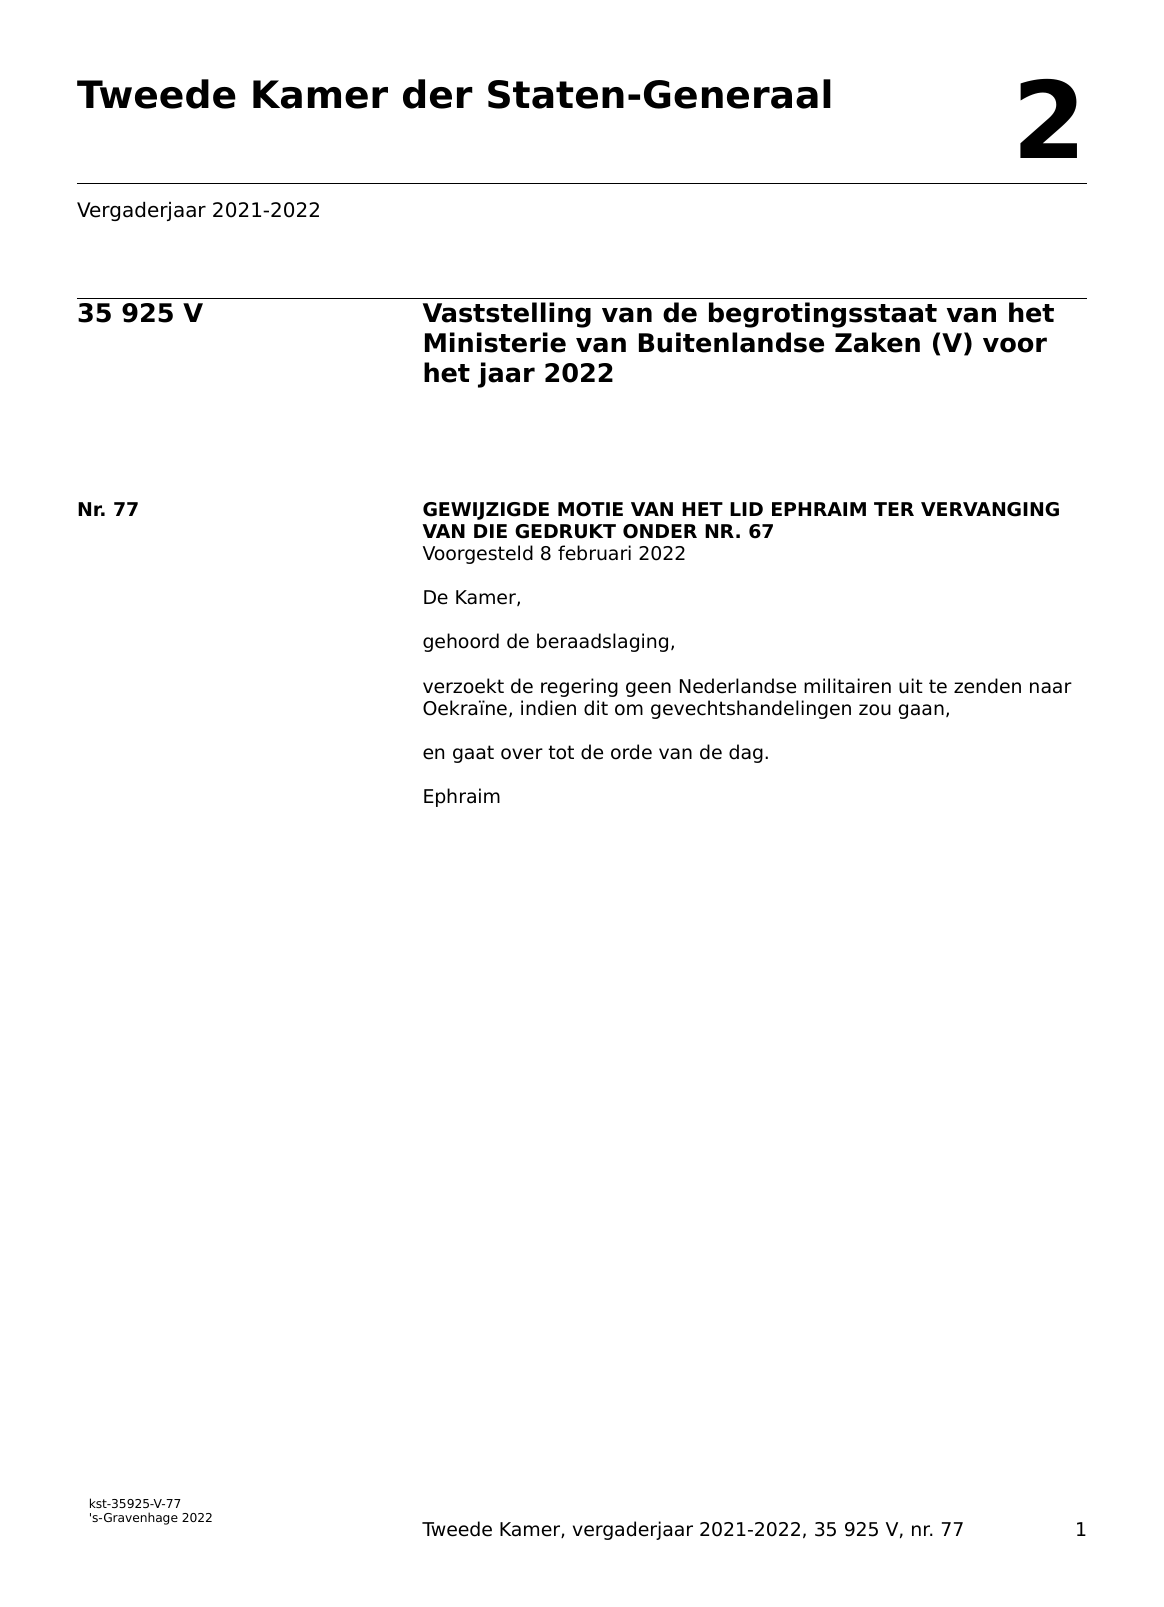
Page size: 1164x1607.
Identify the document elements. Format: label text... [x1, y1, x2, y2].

text kst-35925-V-77 [88, 1497, 323, 1511]
table_cell Vergaderjaar 2021-2022 [77, 184, 1087, 298]
text gehoord de beraadslaging, [422, 631, 1087, 653]
text Voorgesteld 8 februari 2022 [422, 543, 1087, 565]
table_header 2 [886, 59, 1087, 183]
text De Kamer, [422, 587, 1087, 609]
text 's-Gravenhage 2022 [88, 1511, 323, 1525]
subtitle 35 925 V Vaststelling van de begrotingsstaat van het Ministerie van Buitenlandse Zaken (V) voor het jaar 2022 [77, 299, 1087, 388]
text verzoekt de regering geen Nederlandse militairen uit te zenden naar Oekraïne, indien dit om gevechtshandelingen zou gaan, [422, 676, 1087, 719]
text Ephraim [422, 786, 1087, 808]
table_header Tweede Kamer der Staten-Generaal [77, 59, 886, 183]
text en gaat over tot de orde van de dag. [422, 742, 1087, 764]
subtitle Nr. 77 GEWIJZIGDE MOTIE VAN HET LID EPHRAIM TER VERVANGING VAN DIE GEDRUKT ONDER NR. 67 [77, 499, 1087, 543]
